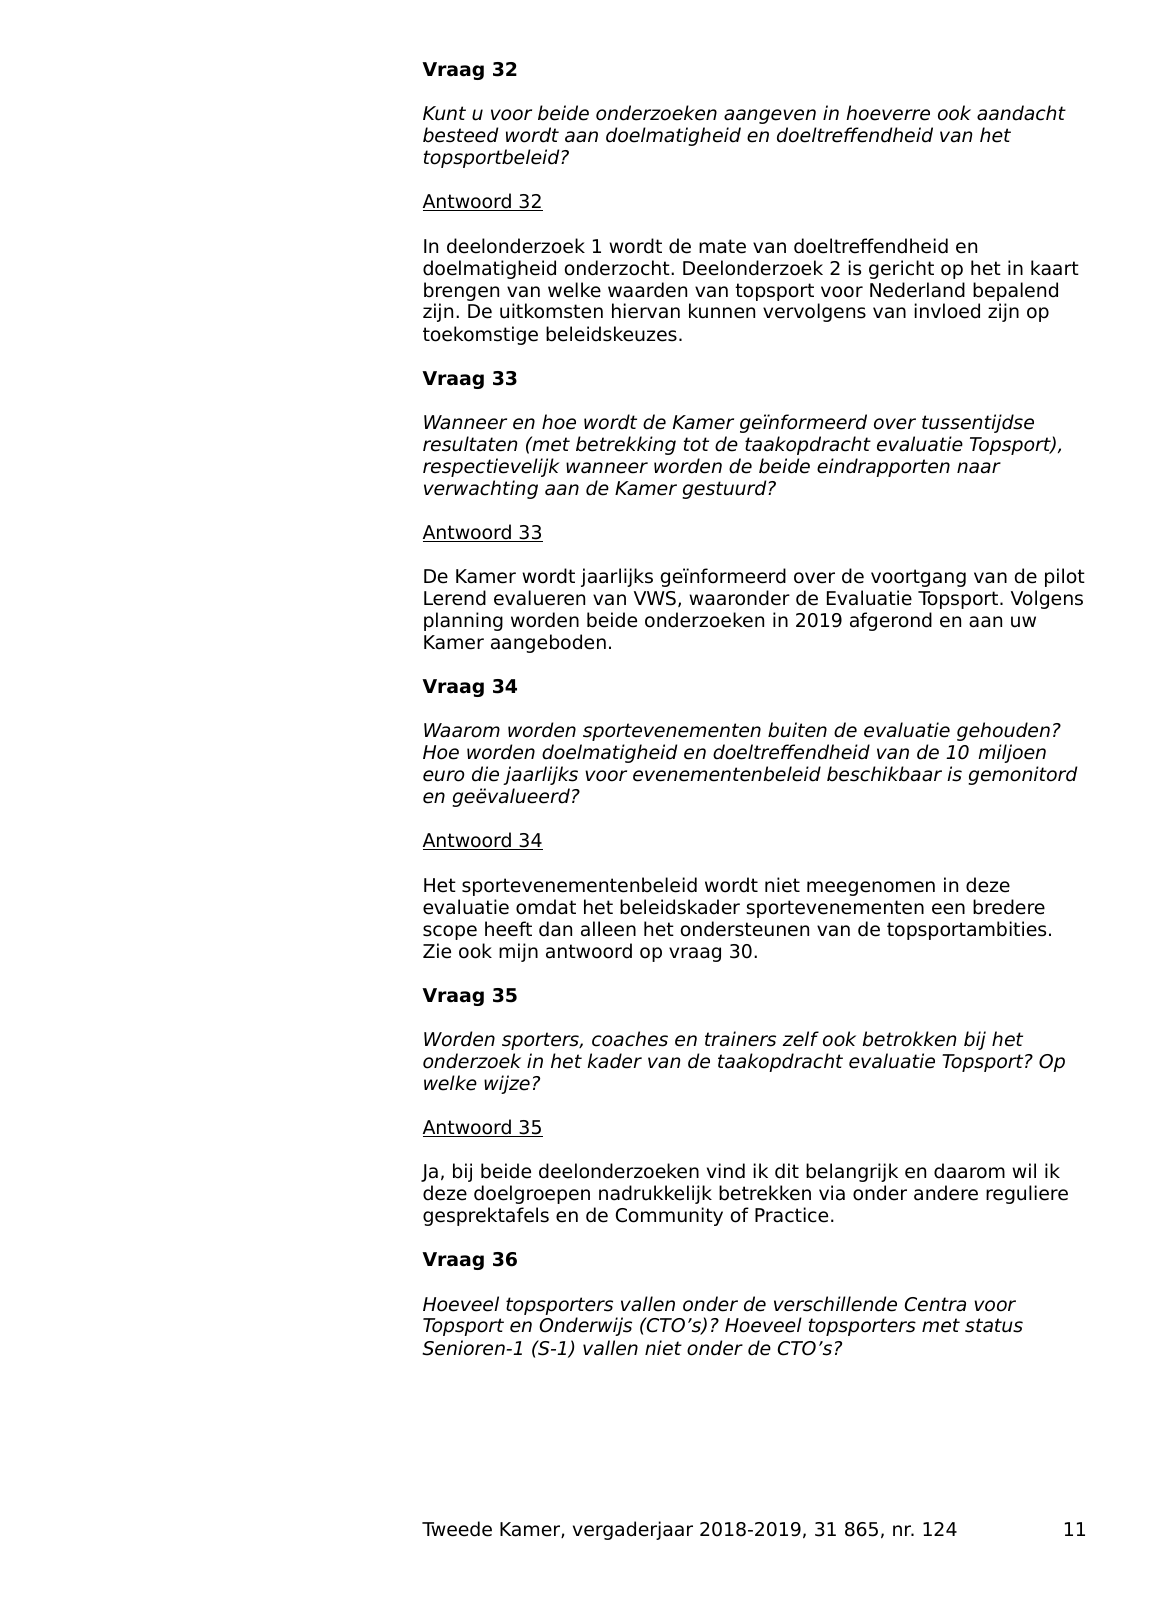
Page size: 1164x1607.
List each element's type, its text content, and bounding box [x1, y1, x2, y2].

text Worden sporters, coaches en trainers zelf ook betrokken bij het onderzoek in het kader van de taakopdracht evaluatie Topsport? Op welke wijze? [422, 1029, 1087, 1095]
subtitle Antwoord 32 [422, 191, 1087, 213]
subtitle Vraag 33 [422, 368, 1087, 389]
subtitle Vraag 32 [422, 59, 1087, 81]
text Ja, bij beide deelonderzoeken vind ik dit belangrijk en daarom wil ik deze doelgroepen nadrukkelijk betrekken via onder andere reguliere gesprektafels en de Community of Practice. [422, 1161, 1087, 1227]
text In deelonderzoek 1 wordt de mate van doeltreffendheid en doelmatigheid onderzocht. Deelonderzoek 2 is gericht op het in kaart brengen van welke waarden van topsport voor Nederland bepalend zijn. De uitkomsten hiervan kunnen vervolgens van invloed zijn op toekomstige beleidskeuzes. [422, 236, 1087, 345]
subtitle Vraag 36 [422, 1249, 1087, 1271]
text Het sportevenementenbeleid wordt niet meegenomen in deze evaluatie omdat het beleidskader sportevenementen een bredere scope heeft dan alleen het ondersteunen van de topsportambities. Zie ook mijn antwoord op vraag 30. [422, 874, 1087, 962]
subtitle Vraag 35 [422, 985, 1087, 1007]
subtitle Antwoord 34 [422, 830, 1087, 852]
text Kunt u voor beide onderzoeken aangeven in hoeverre ook aandacht besteed wordt aan doelmatigheid en doeltreffendheid van het topsportbeleid? [422, 103, 1087, 169]
text Waarom worden sportevenementen buiten de evaluatie gehouden? Hoe worden doelmatigheid en doeltreffendheid van de 10 miljoen euro die jaarlijks voor evenementenbeleid beschikbaar is gemonitord en geëvalueerd? [422, 720, 1087, 808]
subtitle Antwoord 35 [422, 1117, 1087, 1139]
text De Kamer wordt jaarlijks geïnformeerd over de voortgang van de pilot Lerend evalueren van VWS, waaronder de Evaluatie Topsport. Volgens planning worden beide onderzoeken in 2019 afgerond en aan uw Kamer aangeboden. [422, 566, 1087, 654]
text Wanneer en hoe wordt de Kamer geïnformeerd over tussentijdse resultaten (met betrekking tot de taakopdracht evaluatie Topsport), respectievelijk wanneer worden de beide eindrapporten naar verwachting aan de Kamer gestuurd? [422, 412, 1087, 500]
subtitle Antwoord 33 [422, 522, 1087, 544]
subtitle Vraag 34 [422, 676, 1087, 698]
text Hoeveel topsporters vallen onder de verschillende Centra voor Topsport en Onderwijs (CTO’s)? Hoeveel topsporters met status Senioren-1 (S-1) vallen niet onder de CTO’s? [422, 1293, 1087, 1359]
